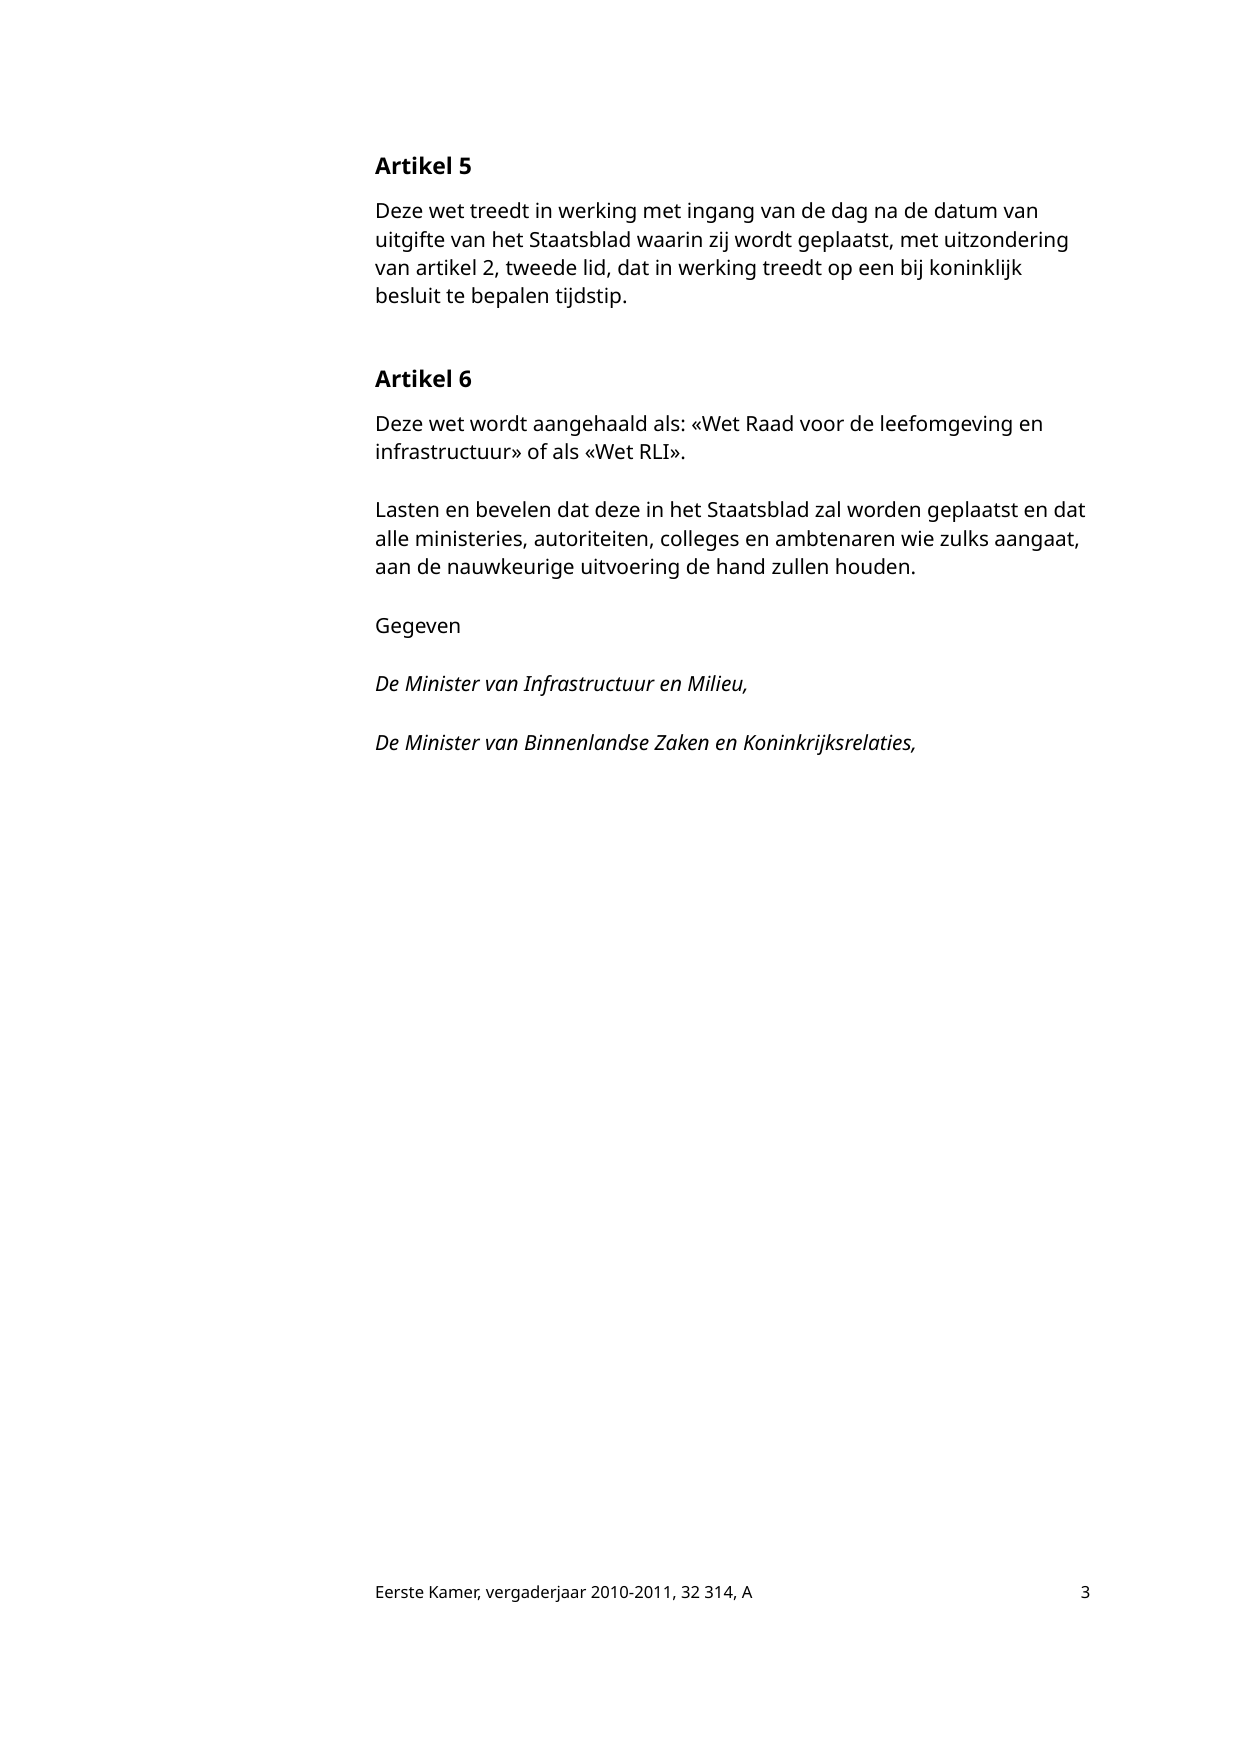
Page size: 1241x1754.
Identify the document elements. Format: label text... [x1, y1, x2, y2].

text Deze wet treedt in werking met ingang van de dag na de datum van uitgifte van het Staatsblad waarin zij wordt geplaatst, met uitzondering van artikel 2, tweede lid, dat in werking treedt op een bij koninklijk besluit te bepalen tijdstip. [375, 196, 1090, 310]
text De Minister van Binnenlandse Zaken en Koninkrijksrelaties, [375, 728, 1090, 756]
subtitle Artikel 5 [375, 150, 1090, 181]
subtitle Artikel 6 [375, 362, 1090, 394]
text Deze wet wordt aangehaald als: «Wet Raad voor de leefomgeving en infrastructuur» of als «Wet RLI». [375, 409, 1090, 466]
text De Minister van Infrastructuur en Milieu, [375, 669, 1090, 698]
text Lasten en bevelen dat deze in het Staatsblad zal worden geplaatst en dat alle ministeries, autoriteiten, colleges en ambtenaren wie zulks aangaat, aan de nauwkeurige uitvoering de hand zullen houden. [375, 496, 1090, 581]
text Gegeven [375, 611, 1090, 639]
